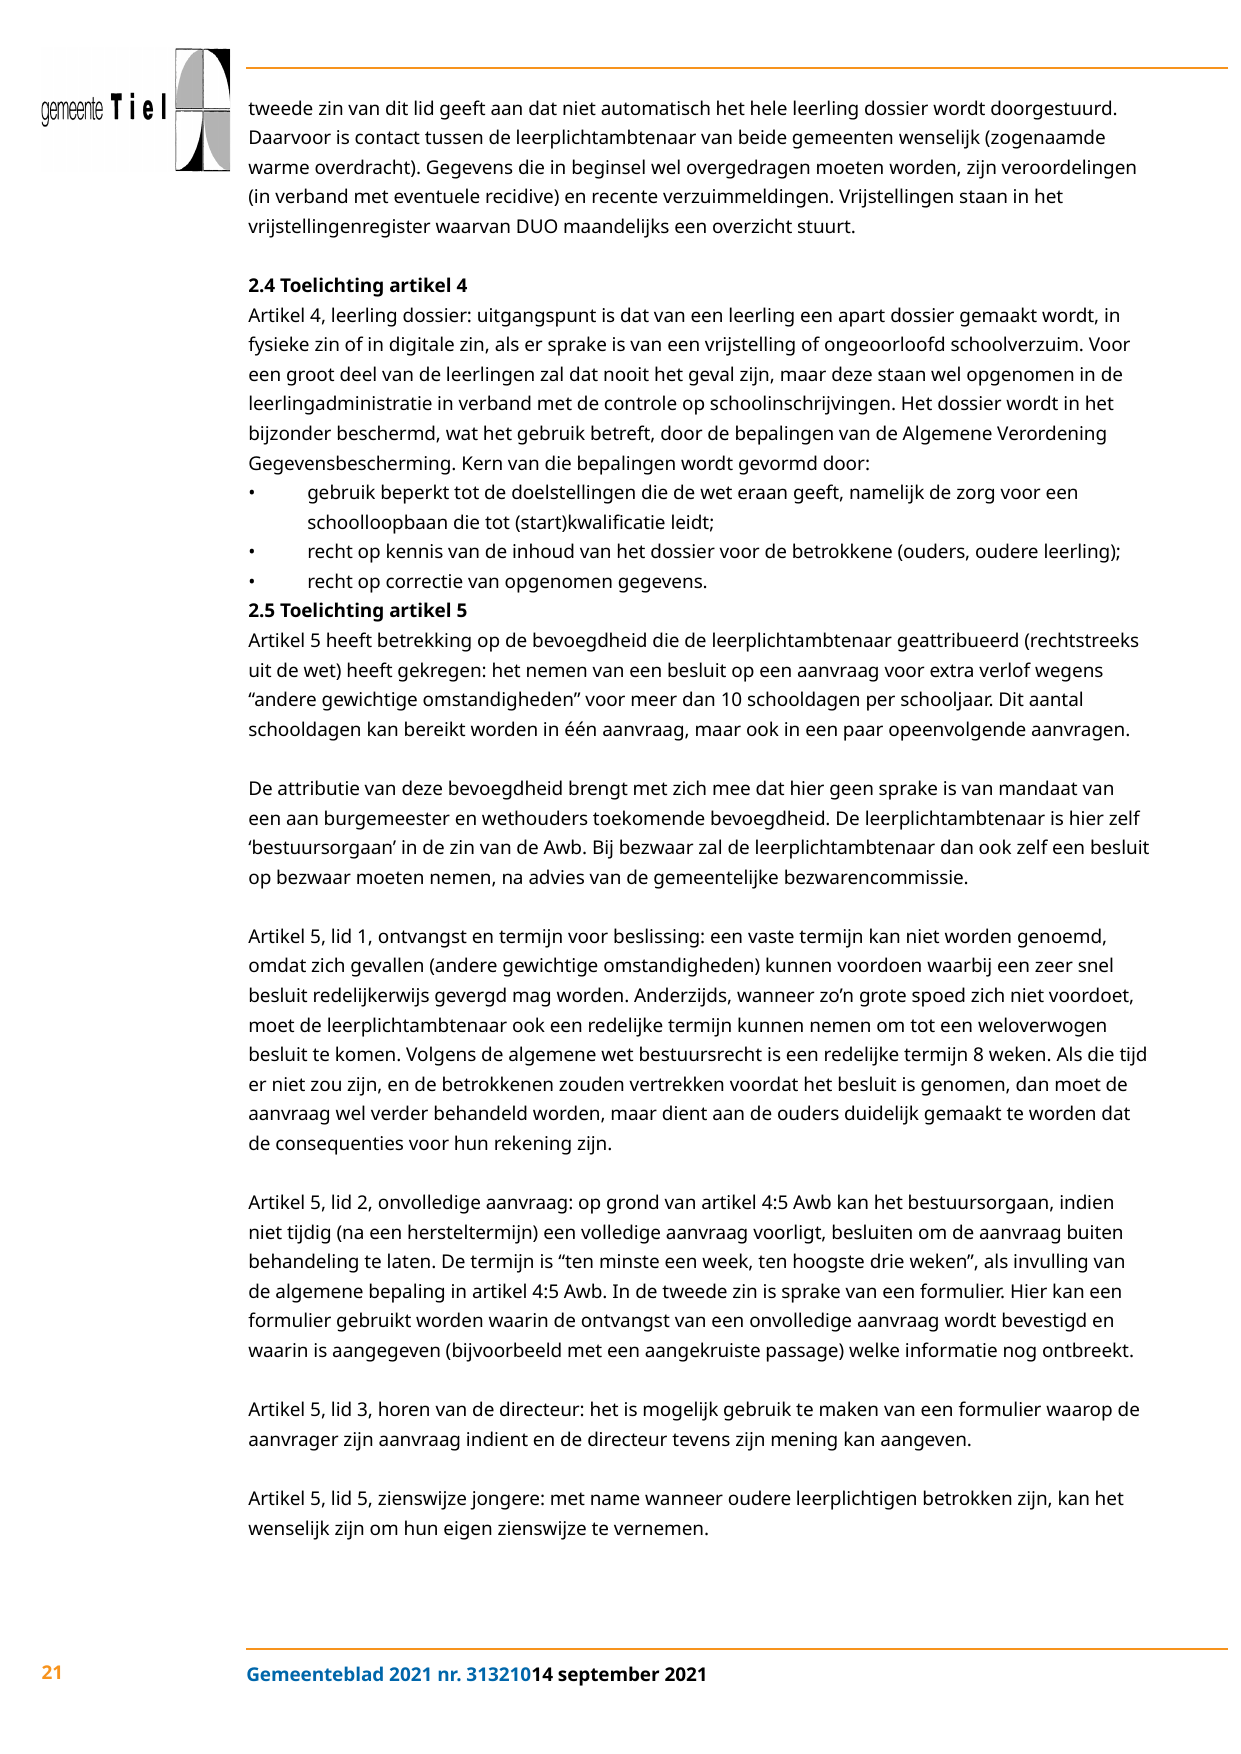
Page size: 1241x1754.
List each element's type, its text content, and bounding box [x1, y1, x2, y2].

text Artikel 5 heeft betrekking op de bevoegdheid die de leerplichtambtenaar geattribueerd (rechtstreeks uit de wet) heeft gekregen: het nemen van een besluit op een aanvraag voor extra verlof wegens “andere gewichtige omstandigheden” voor meer dan 10 schooldagen per schooljaar. Dit aantal schooldagen kan bereikt worden in één aanvraag, maar ook in een paar opeenvolgende aanvragen. [248, 627, 1152, 742]
picture [41, 47, 231, 172]
text 2.4 Toelichting artikel 4 [248, 272, 1152, 298]
list gebruik beperkt tot de doelstellingen die de wet eraan geeft, namelijk de zorg voor een schoolloopbaan die tot (start)kwalificatie leidt; [248, 479, 1152, 535]
text Artikel 5, lid 5, zienswijze jongere: met name wanneer oudere leerplichtigen betrokken zijn, kan het wenselijk zijn om hun eigen zienswijze te vernemen. [248, 1485, 1152, 1541]
list recht op correctie van opgenomen gegevens. [248, 568, 1152, 594]
text 2.5 Toelichting artikel 5 [248, 598, 1152, 623]
text tweede zin van dit lid geeft aan dat niet automatisch het hele leerling dossier wordt doorgestuurd. Daarvoor is contact tussen de leerplichtambtenaar van beide gemeenten wenselijk (zogenaamde warme overdracht). Gegevens die in beginsel wel overgedragen moeten worden, zijn veroordelingen (in verband met eventuele recidive) en recente verzuimmeldingen. Vrijstellingen staan in het vrijstellingenregister waarvan DUO maandelijks een overzicht stuurt. [248, 95, 1152, 239]
text Artikel 5, lid 3, horen van de directeur: het is mogelijk gebruik te maken van een formulier waarop de aanvrager zijn aanvraag indient en de directeur tevens zijn mening kan aangeven. [248, 1396, 1152, 1452]
text Artikel 5, lid 1, ontvangst en termijn voor beslissing: een vaste termijn kan niet worden genoemd, omdat zich gevallen (andere gewichtige omstandigheden) kunnen voordoen waarbij een zeer snel besluit redelijkerwijs gevergd mag worden. Anderzijds, wanneer zo’n grote spoed zich niet voordoet, moet de leerplichtambtenaar ook een redelijke termijn kunnen nemen om tot een weloverwogen besluit te komen. Volgens de algemene wet bestuursrecht is een redelijke termijn 8 weken. Als die tijd er niet zou zijn, en de betrokkenen zouden vertrekken voordat het besluit is genomen, dan moet de aanvraag wel verder behandeld worden, maar dient aan de ouders duidelijk gemaakt te worden dat de consequenties voor hun rekening zijn. [248, 923, 1152, 1156]
text De attributie van deze bevoegdheid brengt met zich mee dat hier geen sprake is van mandaat van een aan burgemeester en wethouders toekomende bevoegdheid. De leerplichtambtenaar is hier zelf ‘bestuursorgaan’ in de zin van de Awb. Bij bezwaar zal de leerplichtambtenaar dan ook zelf een besluit op bezwaar moeten nemen, na advies van de gemeentelijke bezwarencommissie. [248, 775, 1152, 890]
text Artikel 4, leerling dossier: uitgangspunt is dat van een leerling een apart dossier gemaakt wordt, in fysieke zin of in digitale zin, als er sprake is van een vrijstelling of ongeoorloofd schoolverzuim. Voor een groot deel van de leerlingen zal dat nooit het geval zijn, maar deze staan wel opgenomen in de leerlingadministratie in verband met de controle op schoolinschrijvingen. Het dossier wordt in het bijzonder beschermd, wat het gebruik betreft, door de bepalingen van de Algemene Verordening Gegevensbescherming. Kern van die bepalingen wordt gevormd door: [248, 302, 1152, 476]
text Artikel 5, lid 2, onvolledige aanvraag: op grond van artikel 4:5 Awb kan het bestuursorgaan, indien niet tijdig (na een hersteltermijn) een volledige aanvraag voorligt, besluiten om de aanvraag buiten behandeling te laten. De termijn is “ten minste een week, ten hoogste drie weken”, als invulling van de algemene bepaling in artikel 4:5 Awb. In de tweede zin is sprake van een formulier. Hier kan een formulier gebruikt worden waarin de ontvangst van een onvolledige aanvraag wordt bevestigd en waarin is aangegeven (bijvoorbeeld met een aangekruiste passage) welke informatie nog ontbreekt. [248, 1189, 1152, 1363]
list recht op kennis van de inhoud van het dossier voor de betrokkene (ouders, oudere leerling); [248, 538, 1152, 564]
